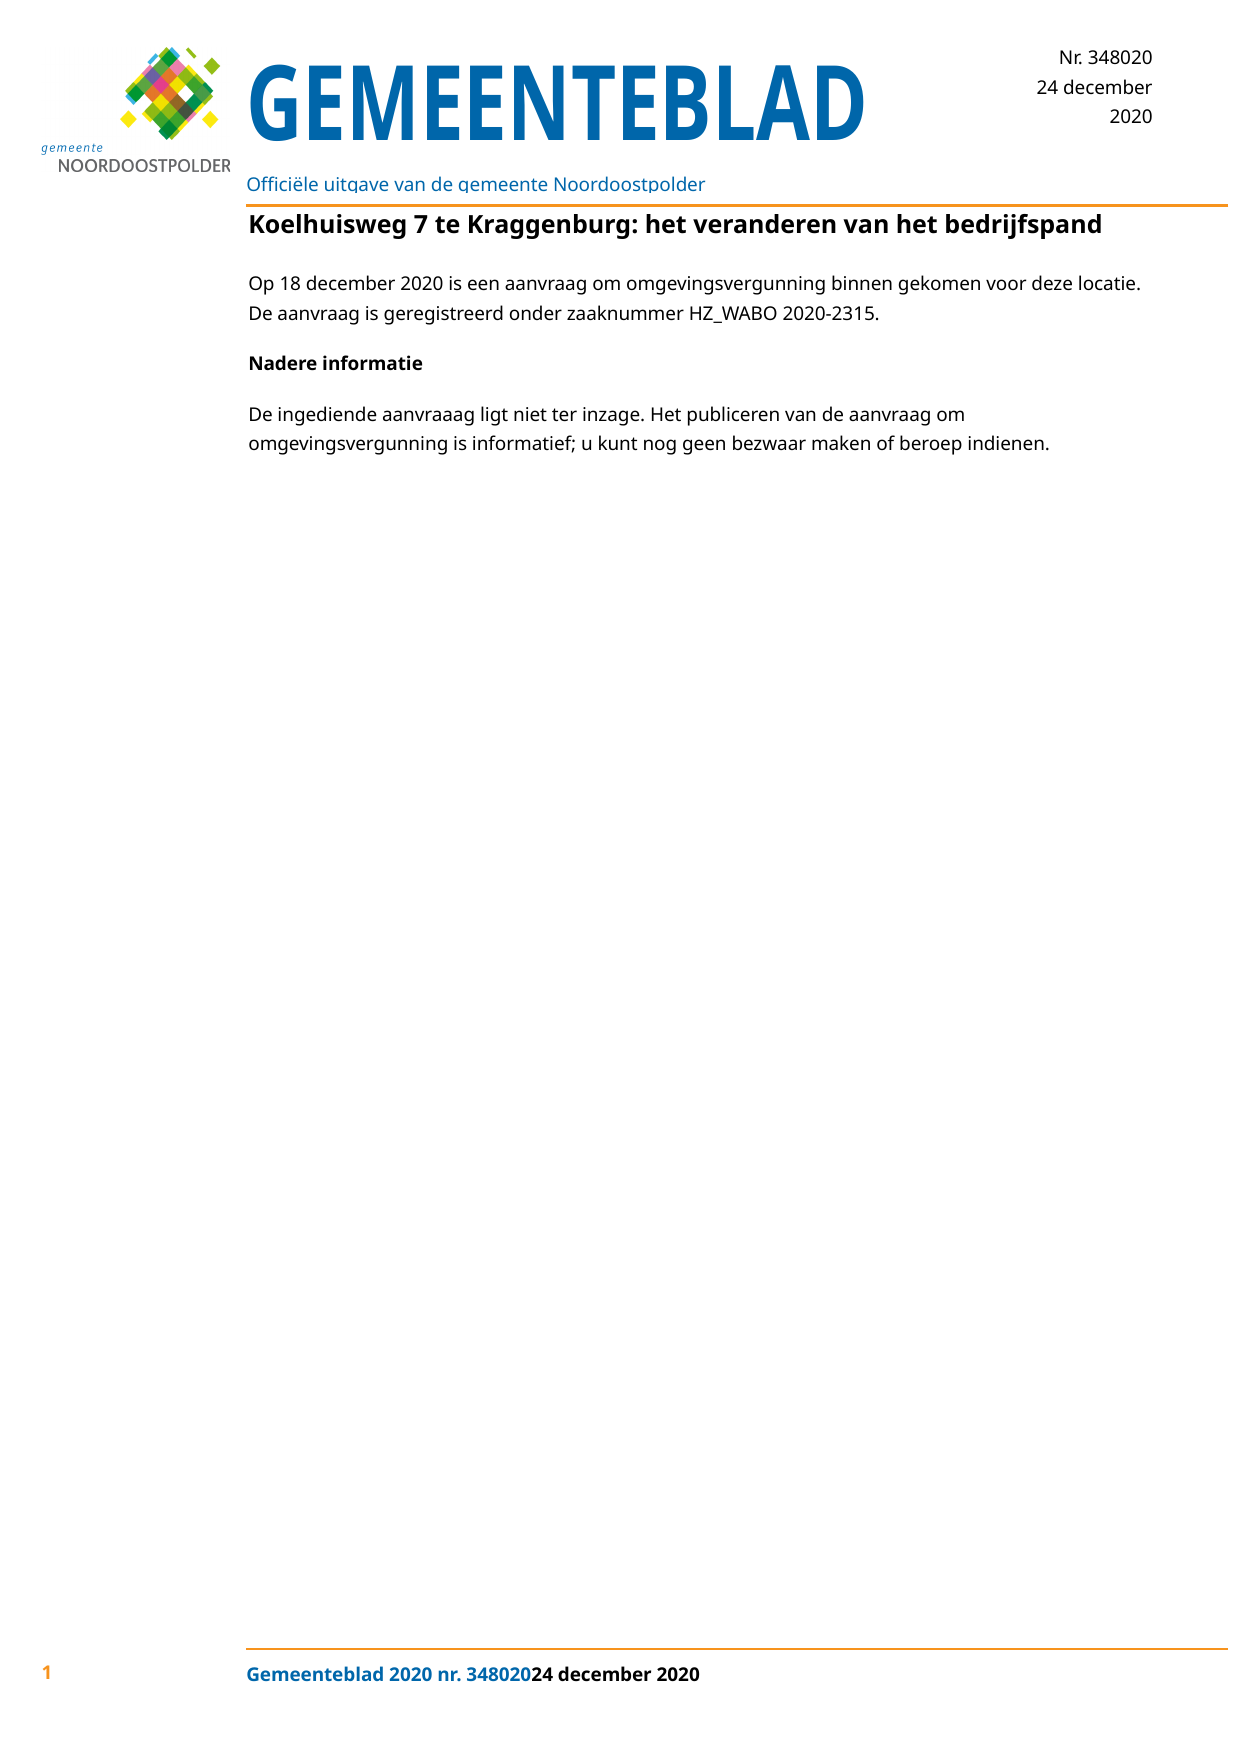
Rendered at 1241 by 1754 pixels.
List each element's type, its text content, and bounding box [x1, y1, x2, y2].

text Nadere informatie [248, 350, 1152, 376]
picture [41, 47, 231, 172]
text De ingediende aanvraaag ligt niet ter inzage. Het publiceren van de aanvraag om omgevingsvergunning is informatief; u kunt nog geen bezwaar maken of beroep indienen. [248, 401, 1152, 456]
text Koelhuisweg 7 te Kraggenburg: het veranderen van het bedrijfspand [248, 207, 1152, 241]
text Op 18 december 2020 is een aanvraag om omgevingsvergunning binnen gekomen voor deze locatie. De aanvraag is geregistreerd onder zaaknummer HZ_WABO 2020-2315. [248, 270, 1152, 326]
